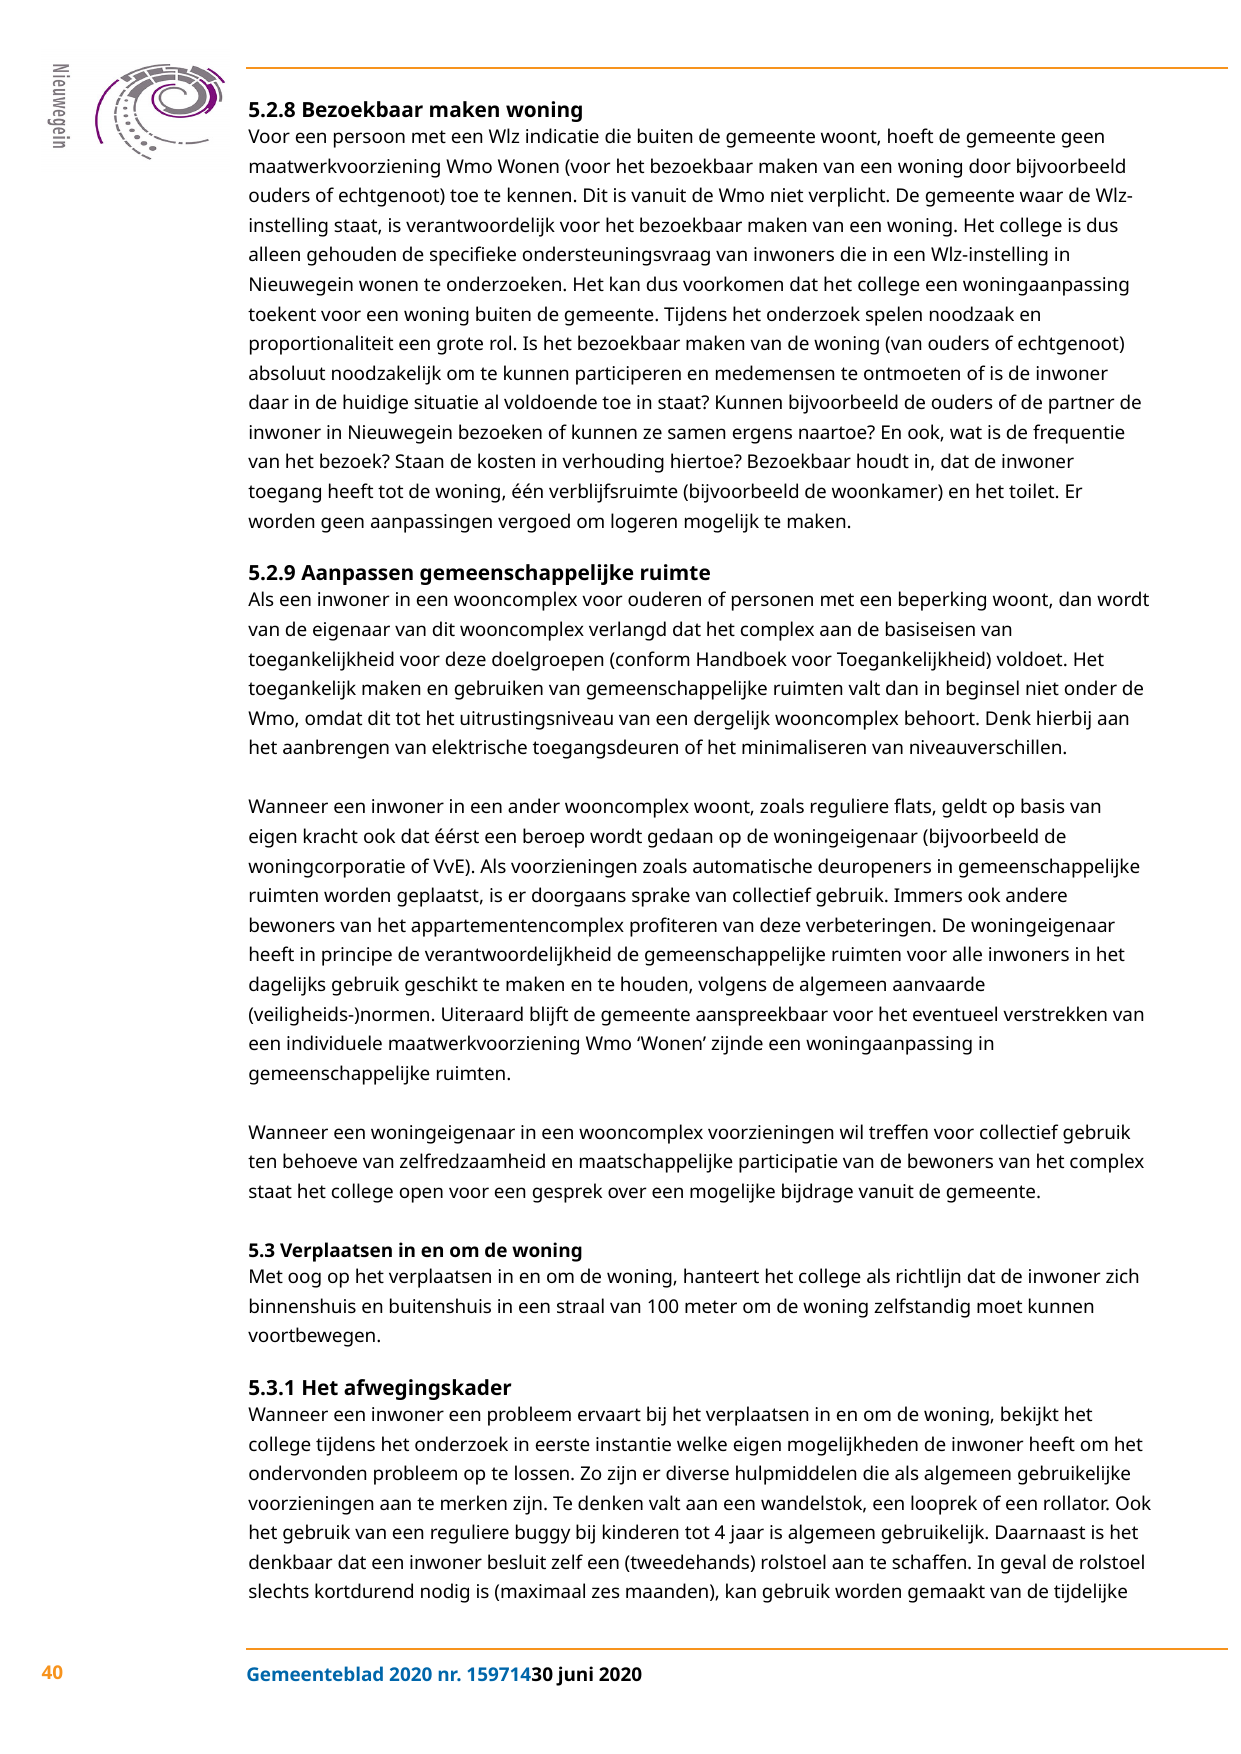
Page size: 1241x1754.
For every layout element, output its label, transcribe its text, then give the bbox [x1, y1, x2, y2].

text Wanneer een woningeigenaar in een wooncomplex voorzieningen wil treffen voor collectief gebruik ten behoeve van zelfredzaamheid en maatschappelijke participatie van de bewoners van het complex staat het college open voor een gesprek over een mogelijke bijdrage vanuit de gemeente. [248, 1119, 1152, 1204]
text Voor een persoon met een Wlz indicatie die buiten de gemeente woont, hoeft de gemeente geen maatwerkvoorziening Wmo Wonen (voor het bezoekbaar maken van een woning door bijvoorbeeld ouders of echtgenoot) toe te kennen. Dit is vanuit de Wmo niet verplicht. De gemeente waar de Wlz-instelling staat, is verantwoordelijk voor het bezoekbaar maken van een woning. Het college is dus alleen gehouden de specifieke ondersteuningsvraag van inwoners die in een Wlz-instelling in Nieuwegein wonen te onderzoeken. Het kan dus voorkomen dat het college een woningaanpassing toekent voor een woning buiten de gemeente. Tijdens het onderzoek spelen noodzaak en proportionaliteit een grote rol. Is het bezoekbaar maken van de woning (van ouders of echtgenoot) absoluut noodzakelijk om te kunnen participeren en medemensen te ontmoeten of is de inwoner daar in de huidige situatie al voldoende toe in staat? Kunnen bijvoorbeeld de ouders of de partner de inwoner in Nieuwegein bezoeken of kunnen ze samen ergens naartoe? En ook, wat is de frequentie van het bezoek? Staan de kosten in verhouding hiertoe? Bezoekbaar houdt in, dat de inwoner toegang heeft tot de woning, één verblijfsruimte (bijvoorbeeld de woonkamer) en het toilet. Er worden geen aanpassingen vergoed om logeren mogelijk te maken. [248, 123, 1152, 533]
text Met oog op het verplaatsen in en om de woning, hanteert het college als richtlijn dat de inwoner zich binnenshuis en buitenshuis in een straal van 100 meter om de woning zelfstandig moet kunnen voortbewegen. [248, 1263, 1152, 1348]
text 5.3.1 Het afwegingskader [248, 1373, 1152, 1401]
picture [41, 47, 231, 172]
text Wanneer een inwoner in een ander wooncomplex woont, zoals reguliere flats, geldt op basis van eigen kracht ook dat éérst een beroep wordt gedaan op de woningeigenaar (bijvoorbeeld de woningcorporatie of VvE). Als voorzieningen zoals automatische deuropeners in gemeenschappelijke ruimten worden geplaatst, is er doorgaans sprake van collectief gebruik. Immers ook andere bewoners van het appartementencomplex profiteren van deze verbeteringen. De woningeigenaar heeft in principe de verantwoordelijkheid de gemeenschappelijke ruimten voor alle inwoners in het dagelijks gebruik geschikt te maken en te houden, volgens de algemeen aanvaarde (veiligheids-)normen. Uiteraard blijft de gemeente aanspreekbaar voor het eventueel verstrekken van een individuele maatwerkvoorziening Wmo ‘Wonen’ zijnde een woningaanpassing in gemeenschappelijke ruimten. [248, 794, 1152, 1086]
text Wanneer een inwoner een probleem ervaart bij het verplaatsen in en om de woning, bekijkt het college tijdens het onderzoek in eerste instantie welke eigen mogelijkheden de inwoner heeft om het ondervonden probleem op te lossen. Zo zijn er diverse hulpmiddelen die als algemeen gebruikelijke voorzieningen aan te merken zijn. Te denken valt aan een wandelstok, een looprek of een rollator. Ook het gebruik van een reguliere buggy bij kinderen tot 4 jaar is algemeen gebruikelijk. Daarnaast is het denkbaar dat een inwoner besluit zelf een (tweedehands) rolstoel aan te schaffen. In geval de rolstoel slechts kortdurend nodig is (maximaal zes maanden), kan gebruik worden gemaakt van de tijdelijke [248, 1401, 1152, 1604]
text Als een inwoner in een wooncomplex voor ouderen of personen met een beperking woont, dan wordt van de eigenaar van dit wooncomplex verlangd dat het complex aan de basiseisen van toegankelijkheid voor deze doelgroepen (conform Handboek voor Toegankelijkheid) voldoet. Het toegankelijk maken en gebruiken van gemeenschappelijke ruimten valt dan in beginsel niet onder de Wmo, omdat dit tot het uitrustingsniveau van een dergelijk wooncomplex behoort. Denk hierbij aan het aanbrengen van elektrische toegangsdeuren of het minimaliseren van niveauverschillen. [248, 587, 1152, 760]
text 5.3 Verplaatsen in en om de woning [248, 1237, 1152, 1263]
text 5.2.8 Bezoekbaar maken woning [248, 95, 1152, 123]
text 5.2.9 Aanpassen gemeenschappelijke ruimte [248, 558, 1152, 587]
